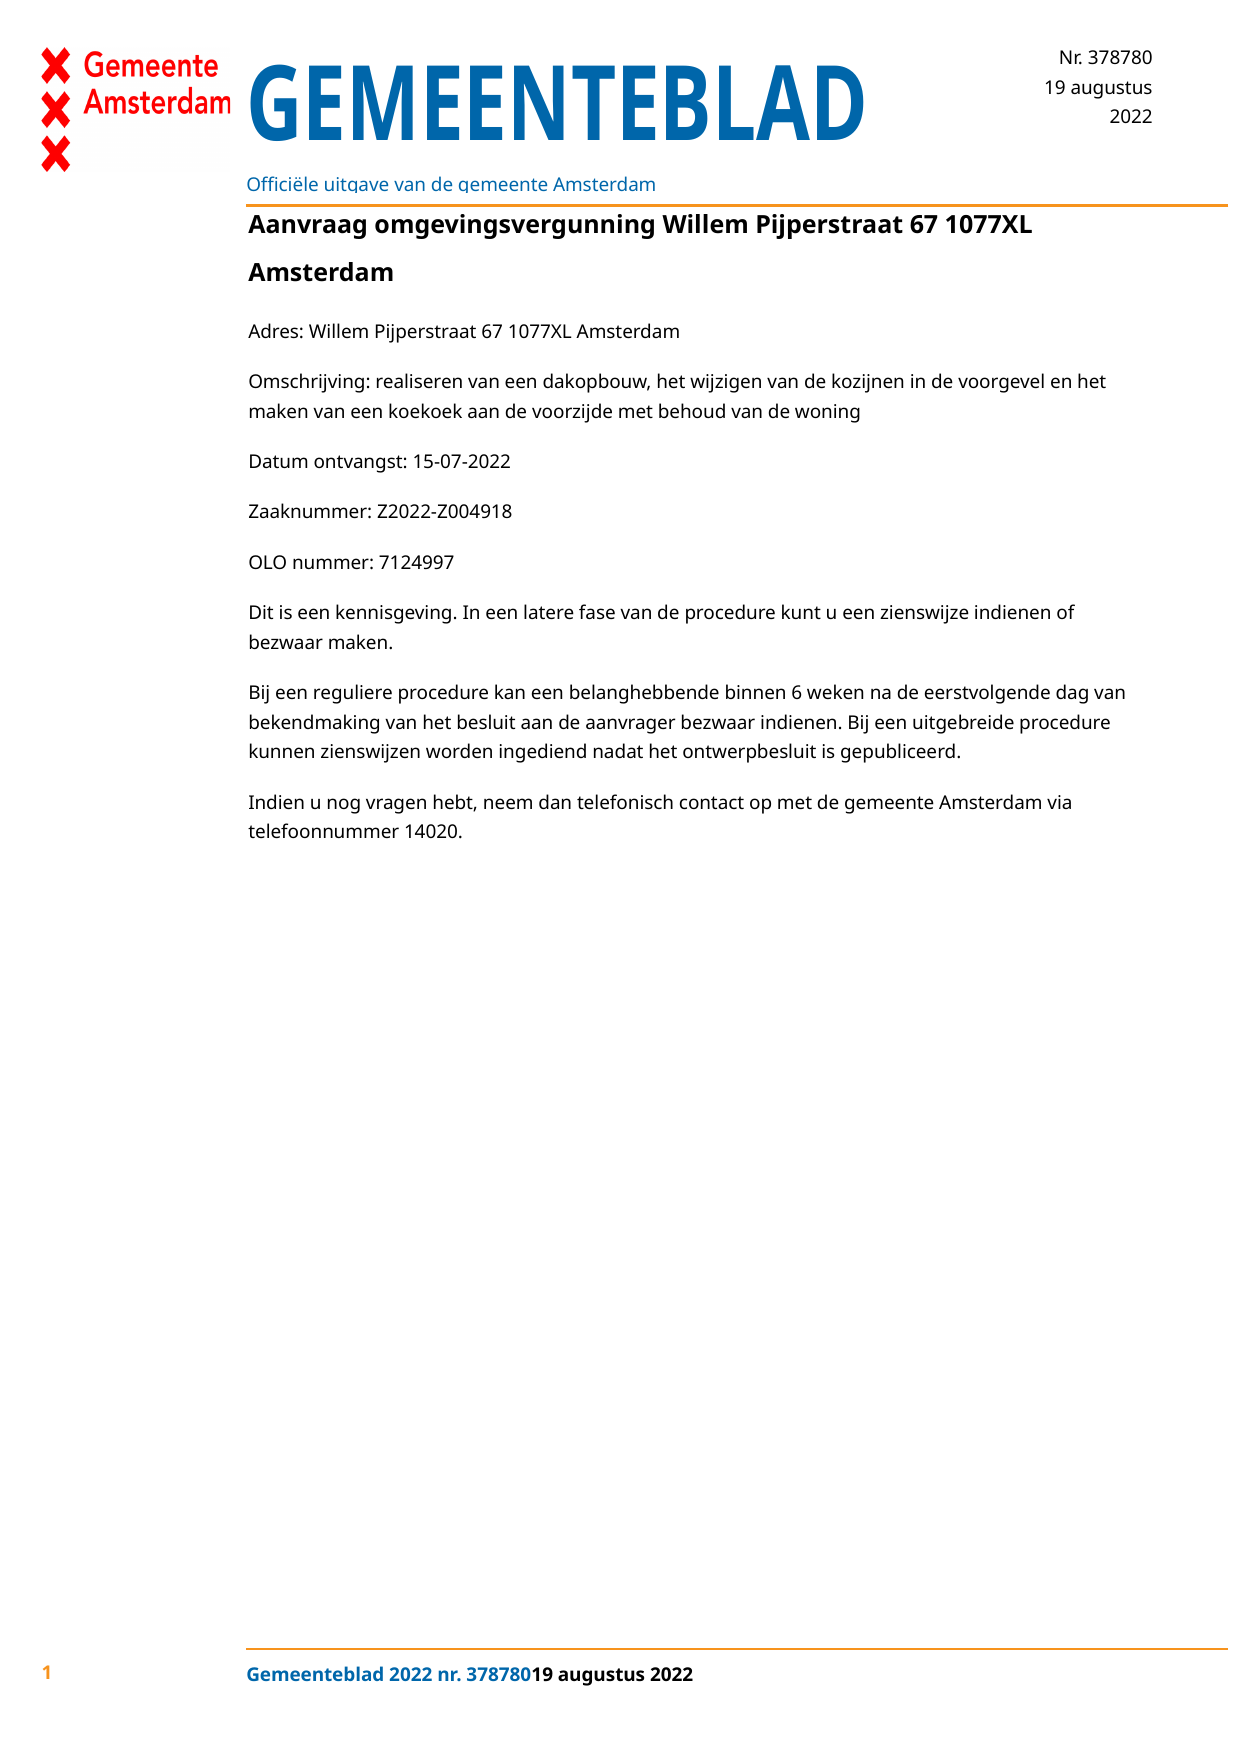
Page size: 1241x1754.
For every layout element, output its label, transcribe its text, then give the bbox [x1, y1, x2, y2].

text Indien u nog vragen hebt, neem dan telefonisch contact op met de gemeente Amsterdam via telefoonnummer 14020. [248, 789, 1152, 844]
text Bij een reguliere procedure kan een belanghebbende binnen 6 weken na de eerstvolgende dag van bekendmaking van het besluit aan de aanvrager bezwaar indienen. Bij een uitgebreide procedure kunnen zienswijzen worden ingediend nadat het ontwerpbesluit is gepubliceerd. [248, 679, 1152, 764]
text Zaaknummer: Z2022-Z004918 [248, 499, 1152, 524]
text OLO nummer: 7124997 [248, 549, 1152, 575]
picture [41, 47, 231, 172]
text Dit is een kennisgeving. In een latere fase van de procedure kunt u een zienswijze indienen of bezwaar maken. [248, 599, 1152, 655]
text Aanvraag omgevingsvergunning Willem Pijperstraat 67 1077XL Amsterdam [248, 207, 1152, 288]
text Omschrijving: realiseren van een dakopbouw, het wijzigen van de kozijnen in de voorgevel en het maken van een koekoek aan de voorzijde met behoud van de woning [248, 368, 1152, 424]
text Datum ontvangst: 15-07-2022 [248, 448, 1152, 474]
text Adres: Willem Pijperstraat 67 1077XL Amsterdam [248, 318, 1152, 344]
